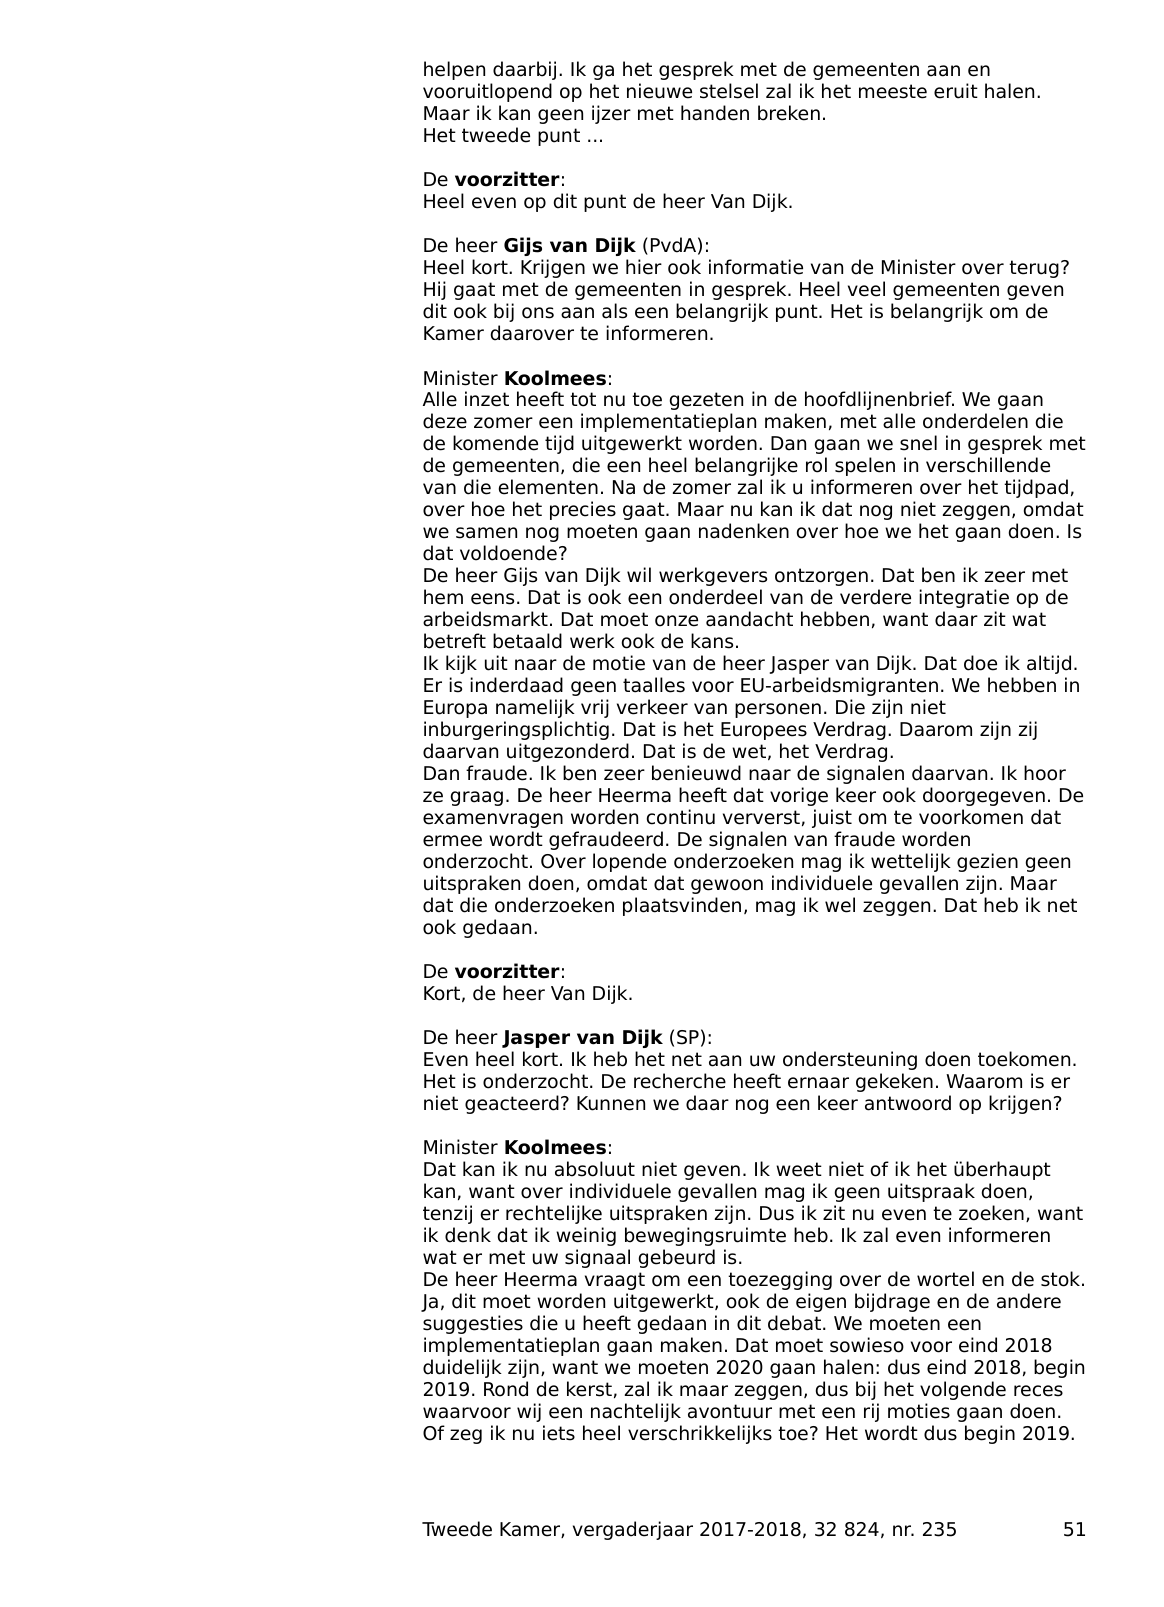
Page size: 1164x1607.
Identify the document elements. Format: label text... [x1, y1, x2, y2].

text De heer Heerma vraagt om een toezegging over de wortel en de stok. Ja, dit moet worden uitgewerkt, ook de eigen bijdrage en de andere suggesties die u heeft gedaan in dit debat. We moeten een implementatieplan gaan maken. Dat moet sowieso voor eind 2018 duidelijk zijn, want we moeten 2020 gaan halen: dus eind 2018, begin 2019. Rond de kerst, zal ik maar zeggen, dus bij het volgende reces waarvoor wij een nachtelijk avontuur met een rij moties gaan doen. Of zeg ik nu iets heel verschrikkelijks toe? Het wordt dus begin 2019. [422, 1269, 1087, 1445]
text Minister Koolmees: [422, 1137, 1087, 1159]
text De heer Jasper van Dijk (SP): [422, 1027, 1087, 1049]
text De voorzitter: [422, 169, 1087, 191]
text Minister Koolmees: [422, 367, 1087, 389]
text Kort, de heer Van Dijk. [422, 983, 1087, 1005]
text Heel kort. Krijgen we hier ook informatie van de Minister over terug? Hij gaat met de gemeenten in gesprek. Heel veel gemeenten geven dit ook bij ons aan als een belangrijk punt. Het is belangrijk om de Kamer daarover te informeren. [422, 257, 1087, 345]
text helpen daarbij. Ik ga het gesprek met de gemeenten aan en vooruitlopend op het nieuwe stelsel zal ik het meeste eruit halen. Maar ik kan geen ijzer met handen breken. [422, 59, 1087, 125]
text Dat kan ik nu absoluut niet geven. Ik weet niet of ik het überhaupt kan, want over individuele gevallen mag ik geen uitspraak doen, tenzij er rechtelijke uitspraken zijn. Dus ik zit nu even te zoeken, want ik denk dat ik weinig bewegingsruimte heb. Ik zal even informeren wat er met uw signaal gebeurd is. [422, 1159, 1087, 1269]
text Heel even op dit punt de heer Van Dijk. [422, 191, 1087, 213]
text Het tweede punt ... [422, 125, 1087, 147]
text Alle inzet heeft tot nu toe gezeten in de hoofdlijnenbrief. We gaan deze zomer een implementatieplan maken, met alle onderdelen die de komende tijd uitgewerkt worden. Dan gaan we snel in gesprek met de gemeenten, die een heel belangrijke rol spelen in verschillende van die elementen. Na de zomer zal ik u informeren over het tijdpad, over hoe het precies gaat. Maar nu kan ik dat nog niet zeggen, omdat we samen nog moeten gaan nadenken over hoe we het gaan doen. Is dat voldoende? [422, 389, 1087, 565]
text Even heel kort. Ik heb het net aan uw ondersteuning doen toekomen. Het is onderzocht. De recherche heeft ernaar gekeken. Waarom is er niet geacteerd? Kunnen we daar nog een keer antwoord op krijgen? [422, 1049, 1087, 1115]
text De heer Gijs van Dijk (PvdA): [422, 235, 1087, 257]
text De heer Gijs van Dijk wil werkgevers ontzorgen. Dat ben ik zeer met hem eens. Dat is ook een onderdeel van de verdere integratie op de arbeidsmarkt. Dat moet onze aandacht hebben, want daar zit wat betreft betaald werk ook de kans. [422, 565, 1087, 653]
text Ik kijk uit naar de motie van de heer Jasper van Dijk. Dat doe ik altijd. Er is inderdaad geen taalles voor EU-arbeidsmigranten. We hebben in Europa namelijk vrij verkeer van personen. Die zijn niet inburgeringsplichtig. Dat is het Europees Verdrag. Daarom zijn zij daarvan uitgezonderd. Dat is de wet, het Verdrag. [422, 653, 1087, 763]
text De voorzitter: [422, 961, 1087, 983]
text Dan fraude. Ik ben zeer benieuwd naar de signalen daarvan. Ik hoor ze graag. De heer Heerma heeft dat vorige keer ook doorgegeven. De examenvragen worden continu ververst, juist om te voorkomen dat ermee wordt gefraudeerd. De signalen van fraude worden onderzocht. Over lopende onderzoeken mag ik wettelijk gezien geen uitspraken doen, omdat dat gewoon individuele gevallen zijn. Maar dat die onderzoeken plaatsvinden, mag ik wel zeggen. Dat heb ik net ook gedaan. [422, 763, 1087, 939]
